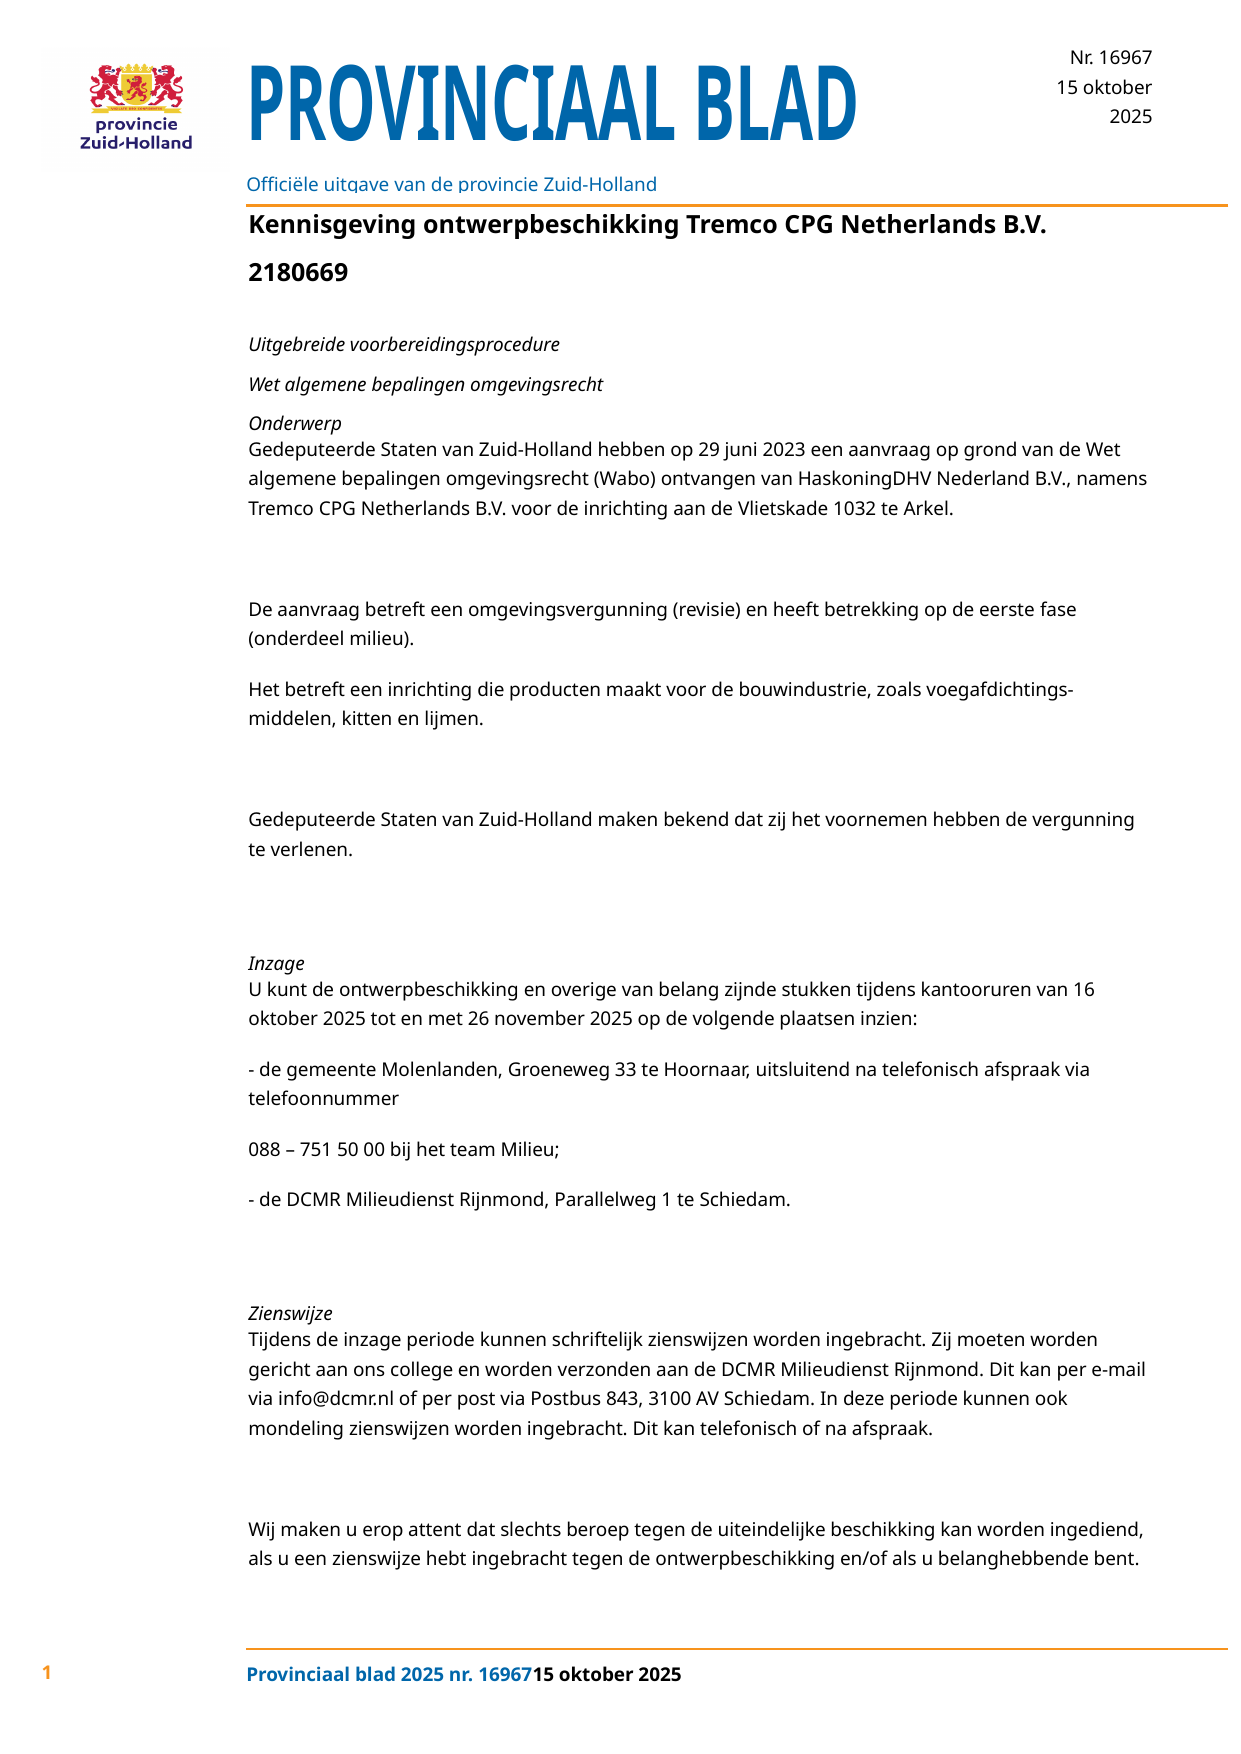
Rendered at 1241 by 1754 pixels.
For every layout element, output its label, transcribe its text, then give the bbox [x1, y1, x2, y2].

text Inzage [248, 950, 1152, 976]
text Uitgebreide voorbereidingsprocedure [248, 331, 1152, 357]
text Onderwerp [248, 410, 1152, 436]
text - de gemeente Molenlanden, Groeneweg 33 te Hoornaar, uitsluitend na telefonisch afspraak via telefoonnummer [248, 1056, 1152, 1111]
text Tijdens de inzage periode kunnen schriftelijk zienswijzen worden ingebracht. Zij moeten worden gericht aan ons college en worden verzonden aan de DCMR Milieudienst Rijnmond. Dit kan per e-mail via info@dcmr.nl of per post via Postbus 843, 3100 AV Schiedam. In deze periode kunnen ook mondeling zienswijzen worden ingebracht. Dit kan telefonisch of na afspraak. [248, 1326, 1152, 1441]
text Gedeputeerde Staten van Zuid-Holland hebben op 29 juni 2023 een aanvraag op grond van de Wet algemene bepalingen omgevingsrecht (Wabo) ontvangen van HaskoningDHV Nederland B.V., namens Tremco CPG Netherlands B.V. voor de inrichting aan de Vlietskade 1032 te Arkel. [248, 436, 1152, 521]
text Gedeputeerde Staten van Zuid-Holland maken bekend dat zij het voornemen hebben de vergunning te verlenen. [248, 806, 1152, 861]
text 088 – 751 50 00 bij het team Milieu; [248, 1136, 1152, 1162]
text Wet algemene bepalingen omgevingsrecht [248, 371, 1152, 396]
text Zienswijze [248, 1301, 1152, 1326]
picture [41, 47, 231, 172]
text Kennisgeving ontwerpbeschikking Tremco CPG Netherlands B.V. 2180669 [248, 207, 1152, 288]
text - de DCMR Milieudienst Rijnmond, Parallelweg 1 te Schiedam. [248, 1186, 1152, 1212]
text Het betreft een inrichting die producten maakt voor de bouwindustrie, zoals voegafdichtings-middelen, kitten en lijmen. [248, 676, 1152, 731]
text Wij maken u erop attent dat slechts beroep tegen de uiteindelijke beschikking kan worden ingediend, als u een zienswijze hebt ingebracht tegen de ontwerpbeschikking en/of als u belanghebbende bent. [248, 1516, 1152, 1571]
text U kunt de ontwerpbeschikking en overige van belang zijnde stukken tijdens kantooruren van 16 oktober 2025 tot en met 26 november 2025 op de volgende plaatsen inzien: [248, 976, 1152, 1031]
text De aanvraag betreft een omgevingsvergunning (revisie) en heeft betrekking op de eerste fase (onderdeel milieu). [248, 596, 1152, 651]
